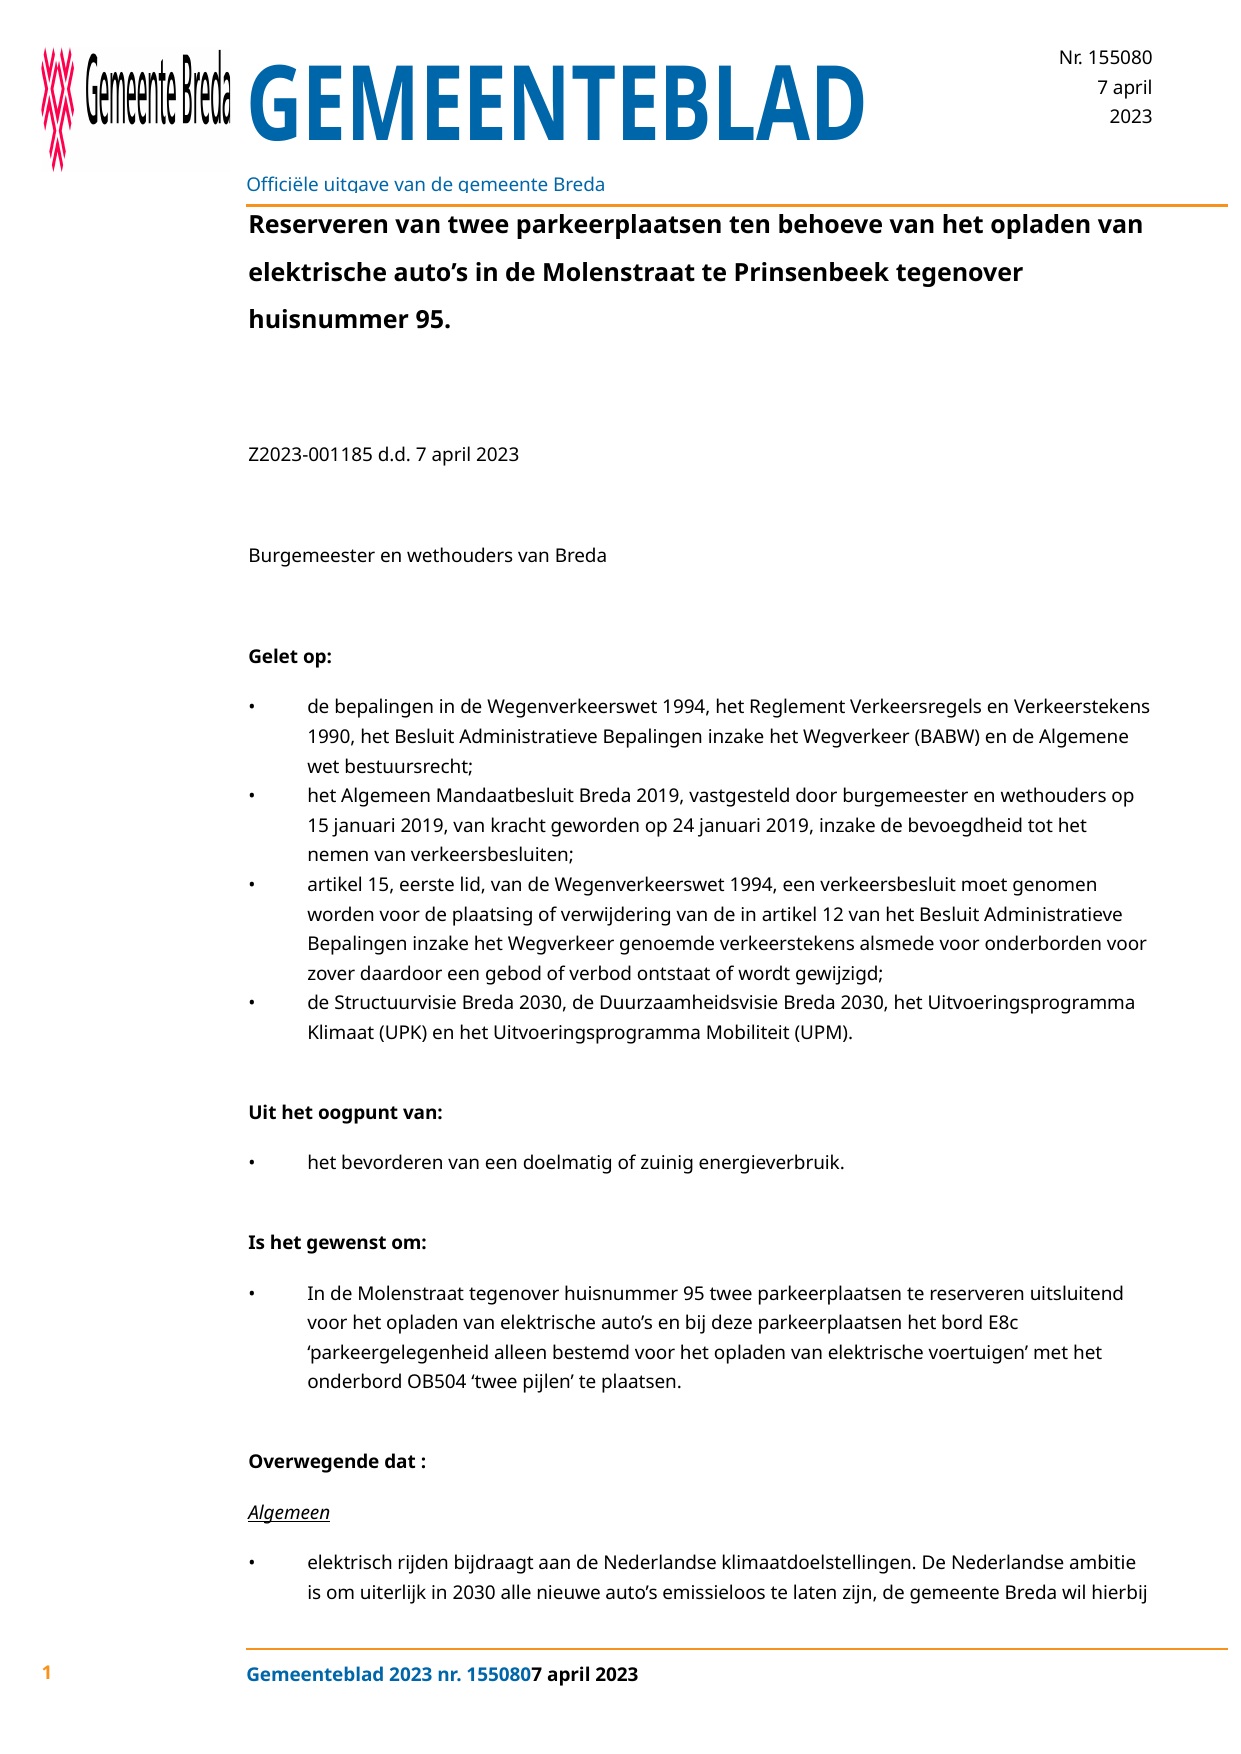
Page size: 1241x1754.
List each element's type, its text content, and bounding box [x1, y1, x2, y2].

list de bepalingen in de Wegenverkeerswet 1994, het Reglement Verkeersregels en Verkeerstekens 1990, het Besluit Administratieve Bepalingen inzake het Wegverkeer (BABW) en de Algemene wet bestuursrecht; [248, 694, 1152, 779]
text Z2023-001185 d.d. 7 april 2023 [248, 442, 1152, 467]
text Burgemeester en wethouders van Breda [248, 542, 1152, 568]
text Overwegende dat : [248, 1449, 1152, 1474]
list het Algemeen Mandaatbesluit Breda 2019, vastgesteld door burgemeester en wethouders op 15 januari 2019, van kracht geworden op 24 januari 2019, inzake de bevoegdheid tot het nemen van verkeersbesluiten; [248, 782, 1152, 867]
list de Structuurvisie Breda 2030, de Duurzaamheidsvisie Breda 2030, het Uitvoeringsprogramma Klimaat (UPK) en het Uitvoeringsprogramma Mobiliteit (UPM). [248, 989, 1152, 1045]
picture [41, 47, 231, 172]
list het bevorderen van een doelmatig of zuinig energieverbruik. [248, 1149, 1152, 1175]
text Is het gewenst om: [248, 1229, 1152, 1255]
list elektrisch rijden bijdraagt aan de Nederlandse klimaatdoelstellingen. De Nederlandse ambitie is om uiterlijk in 2030 alle nieuwe auto’s emissieloos te laten zijn, de gemeente Breda wil hierbij [248, 1549, 1152, 1605]
text Gelet op: [248, 643, 1152, 669]
text Reserveren van twee parkeerplaatsen ten behoeve van het opladen van elektrische auto’s in de Molenstraat te Prinsenbeek tegenover huisnummer 95. [248, 207, 1152, 336]
list artikel 15, eerste lid, van de Wegenverkeerswet 1994, een verkeersbesluit moet genomen worden voor de plaatsing of verwijdering van de in artikel 12 van het Besluit Administratieve Bepalingen inzake het Wegverkeer genoemde verkeerstekens alsmede voor onderborden voor zover daardoor een gebod of verbod ontstaat of wordt gewijzigd; [248, 871, 1152, 986]
list In de Molenstraat tegenover huisnummer 95 twee parkeerplaatsen te reserveren uitsluitend voor het opladen van elektrische auto’s en bij deze parkeerplaatsen het bord E8c ‘parkeergelegenheid alleen bestemd voor het opladen van elektrische voertuigen’ met het onderbord OB504 ‘twee pijlen’ te plaatsen. [248, 1280, 1152, 1394]
text Uit het oogpunt van: [248, 1099, 1152, 1125]
text Algemeen [248, 1499, 1152, 1525]
